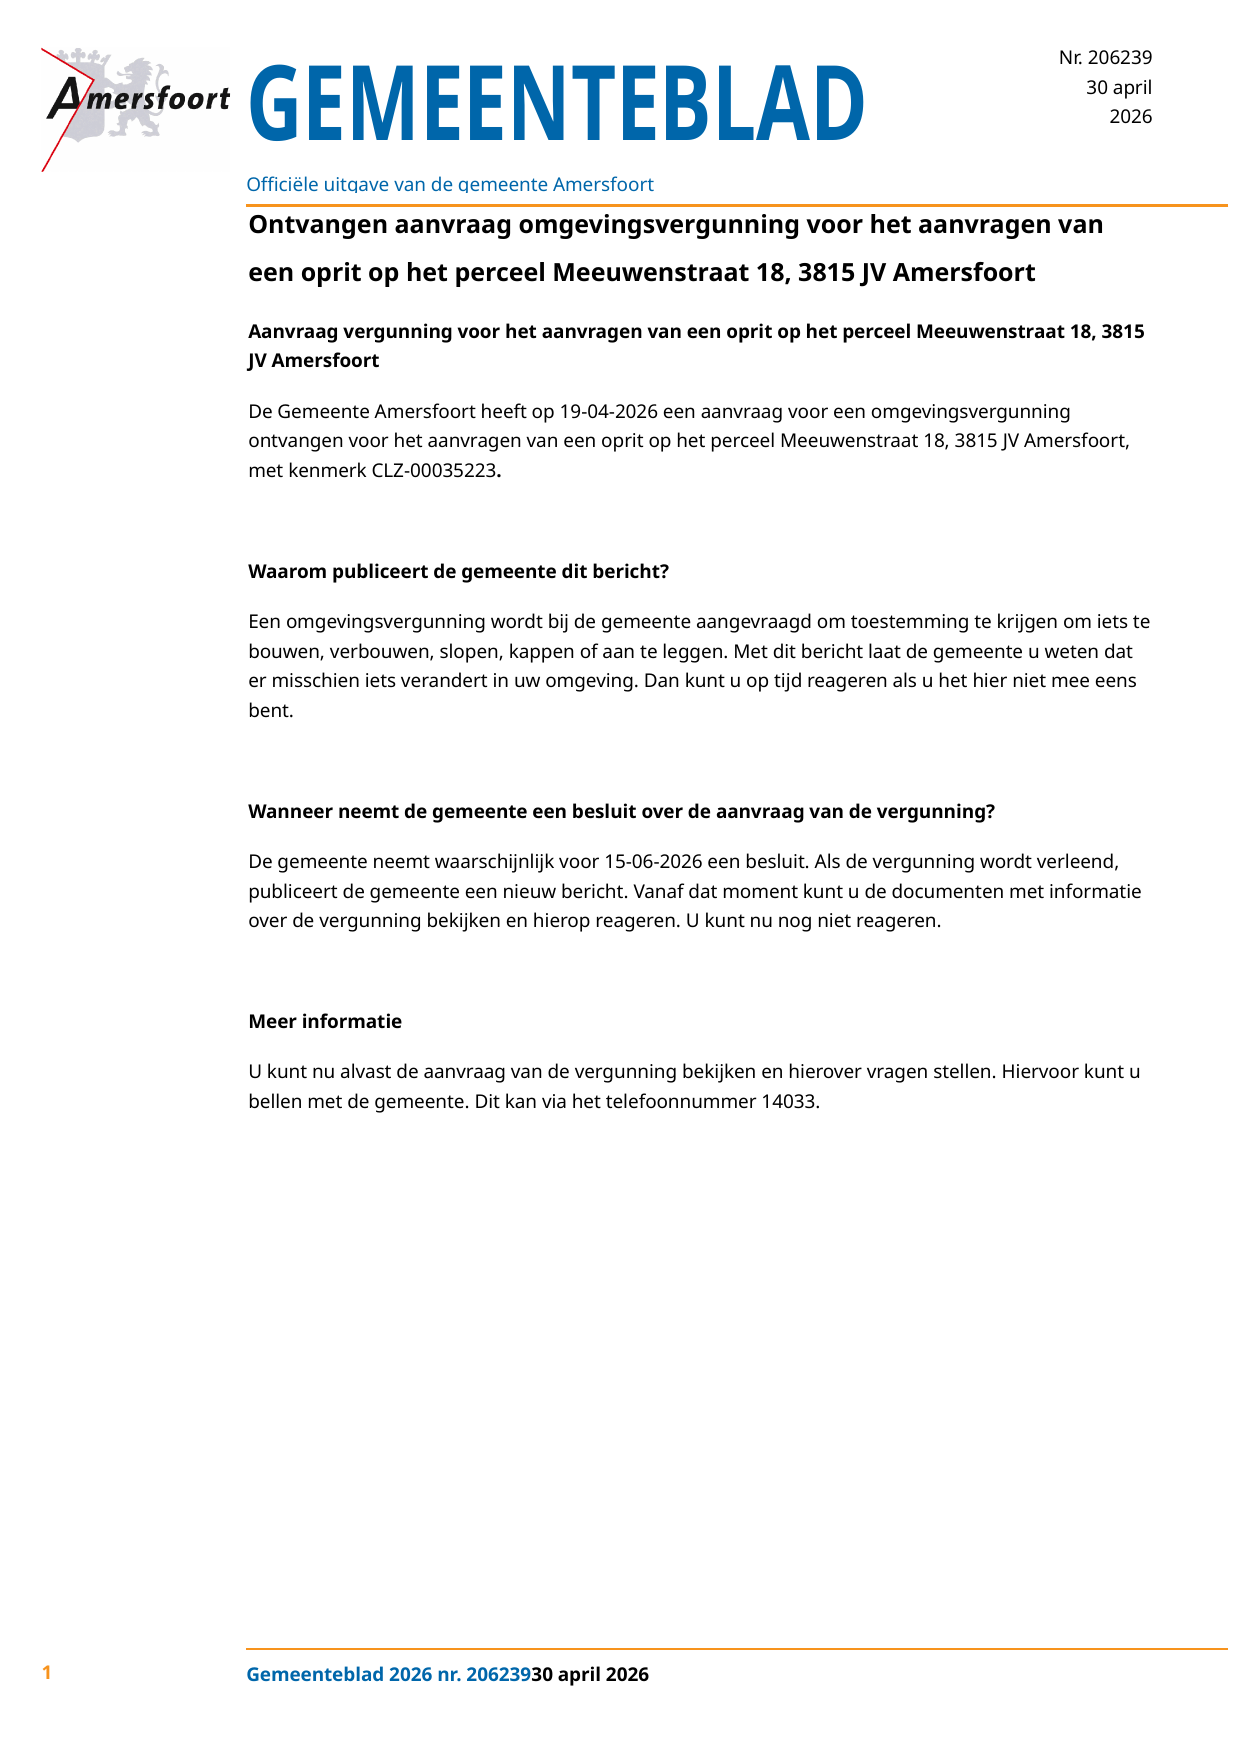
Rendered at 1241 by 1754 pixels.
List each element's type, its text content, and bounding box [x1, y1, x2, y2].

text U kunt nu alvast de aanvraag van de vergunning bekijken en hierover vragen stellen. Hiervoor kunt u bellen met de gemeente. Dit kan via het telefoonnummer 14033. [248, 1059, 1152, 1114]
text Ontvangen aanvraag omgevingsvergunning voor het aanvragen van een oprit op het perceel Meeuwenstraat 18, 3815 JV Amersfoort [248, 207, 1152, 288]
text De gemeente neemt waarschijnlijk voor 15-06-2026 een besluit. Als de vergunning wordt verleend, publiceert de gemeente een nieuw bericht. Vanaf dat moment kunt u de documenten met informatie over de vergunning bekijken en hierop reageren. U kunt nu nog niet reageren. [248, 848, 1152, 933]
text De Gemeente Amersfoort heeft op 19-04-2026 een aanvraag voor een omgevingsvergunning ontvangen voor het aanvragen van een oprit op het perceel Meeuwenstraat 18, 3815 JV Amersfoort, met kenmerk CLZ-00035223. [248, 398, 1152, 483]
text Waarom publiceert de gemeente dit bericht? [248, 558, 1152, 584]
picture [41, 47, 231, 172]
text Wanneer neemt de gemeente een besluit over de aanvraag van de vergunning? [248, 798, 1152, 824]
text Meer informatie [248, 1008, 1152, 1034]
text Een omgevingsvergunning wordt bij de gemeente aangevraagd om toestemming te krijgen om iets te bouwen, verbouwen, slopen, kappen of aan te leggen. Met dit bericht laat de gemeente u weten dat er misschien iets verandert in uw omgeving. Dan kunt u op tijd reageren als u het hier niet mee eens bent. [248, 608, 1152, 723]
text Aanvraag vergunning voor het aanvragen van een oprit op het perceel Meeuwenstraat 18, 3815 JV Amersfoort [248, 318, 1152, 373]
